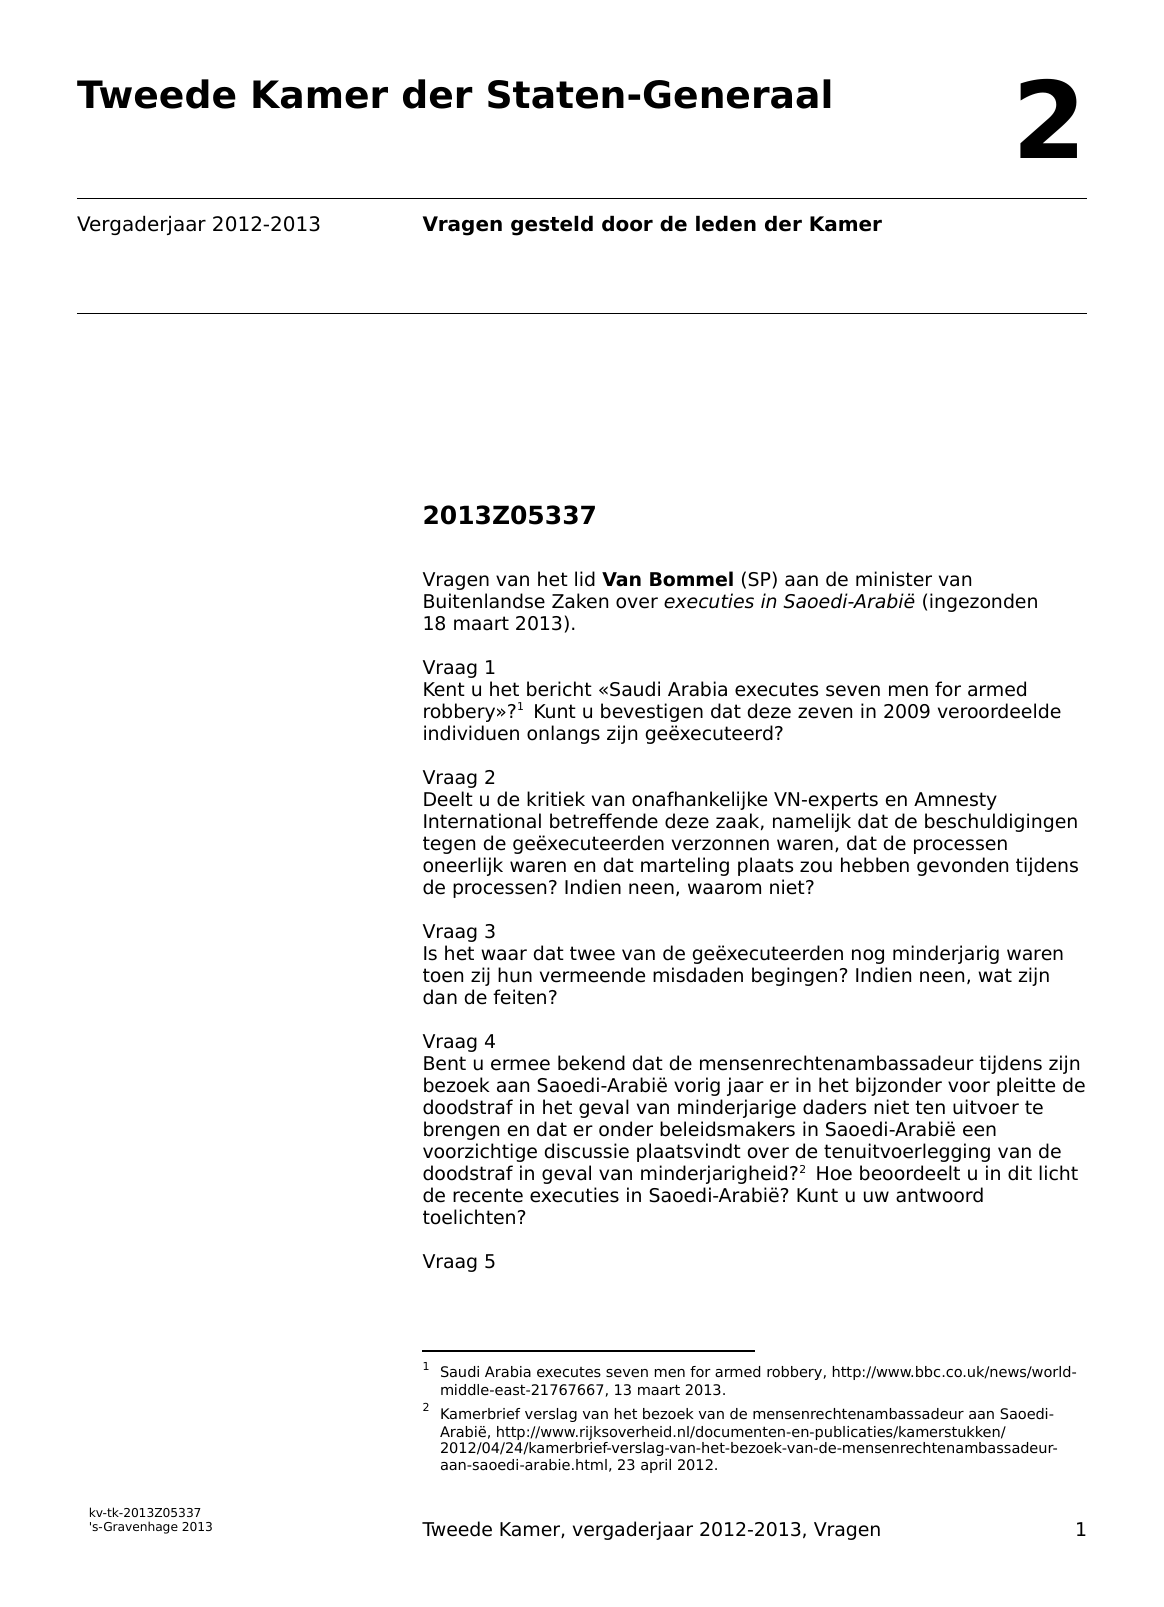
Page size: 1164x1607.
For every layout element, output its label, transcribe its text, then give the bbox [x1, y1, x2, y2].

text Vraag 2 [422, 767, 1087, 789]
text Bent u ermee bekend dat de mensenrechtenambassadeur tijdens zijn bezoek aan Saoedi-Arabië vorig jaar er in het bijzonder voor pleitte de doodstraf in het geval van minderjarige daders niet ten uitvoer te brengen en dat er onder beleidsmakers in Saoedi-Arabië een voorzichtige discussie plaatsvindt over de tenuitvoerlegging van de doodstraf in geval van minderjarigheid? Hoe beoordeelt u in dit licht de recente executies in Saoedi-Arabië? Kunt u uw antwoord toelichten? [422, 1053, 1087, 1229]
text kv-tk-2013Z05337 [88, 1506, 323, 1520]
text Is het waar dat twee van de geëxecuteerden nog minderjarig waren toen zij hun vermeende misdaden begingen? Indien neen, wat zijn dan de feiten? [422, 943, 1087, 1009]
table_cell Vragen gesteld door de leden der Kamer [422, 199, 1087, 313]
text Vraag 4 [422, 1031, 1087, 1053]
text Saudi Arabia executes seven men for armed robbery, http://www.bbc.co.uk/news/world-middle-east-21767667, 13 maart 2013. [422, 1360, 1087, 1399]
text Kamerbrief verslag van het bezoek van de mensenrechtenambassadeur aan Saoedi- Arabië, http://www.rijksoverheid.nl/documenten-en-publicaties/kamerstukken/2012/04/24/kamerbrief-verslag-van-het-bezoek-van-de-mensenrechtenambassadeur-aan-saoedi-arabie.html, 23 april 2012. [422, 1402, 1087, 1474]
text 's-Gravenhage 2013 [88, 1520, 323, 1534]
table_header 2 [886, 59, 1087, 198]
text Kent u het bericht «Saudi Arabia executes seven men for armed robbery»? Kunt u bevestigen dat deze zeven in 2009 veroordeelde individuen onlangs zijn geëxecuteerd? [422, 679, 1087, 745]
table_cell Vergaderjaar 2012-2013 [77, 199, 422, 313]
text 2013Z05337 [422, 501, 1087, 531]
text Vraag 5 [422, 1251, 1087, 1273]
text Vragen van het lid Van Bommel (SP) aan de minister van Buitenlandse Zaken over executies in Saoedi-Arabië (ingezonden 18 maart 2013). [422, 569, 1087, 635]
text Vraag 1 [422, 657, 1087, 679]
text Vraag 3 [422, 921, 1087, 943]
table_header Tweede Kamer der Staten-Generaal [77, 59, 886, 198]
text Deelt u de kritiek van onafhankelijke VN-experts en Amnesty International betreffende deze zaak, namelijk dat de beschuldigingen tegen de geëxecuteerden verzonnen waren, dat de processen oneerlijk waren en dat marteling plaats zou hebben gevonden tijdens de processen? Indien neen, waarom niet? [422, 789, 1087, 899]
